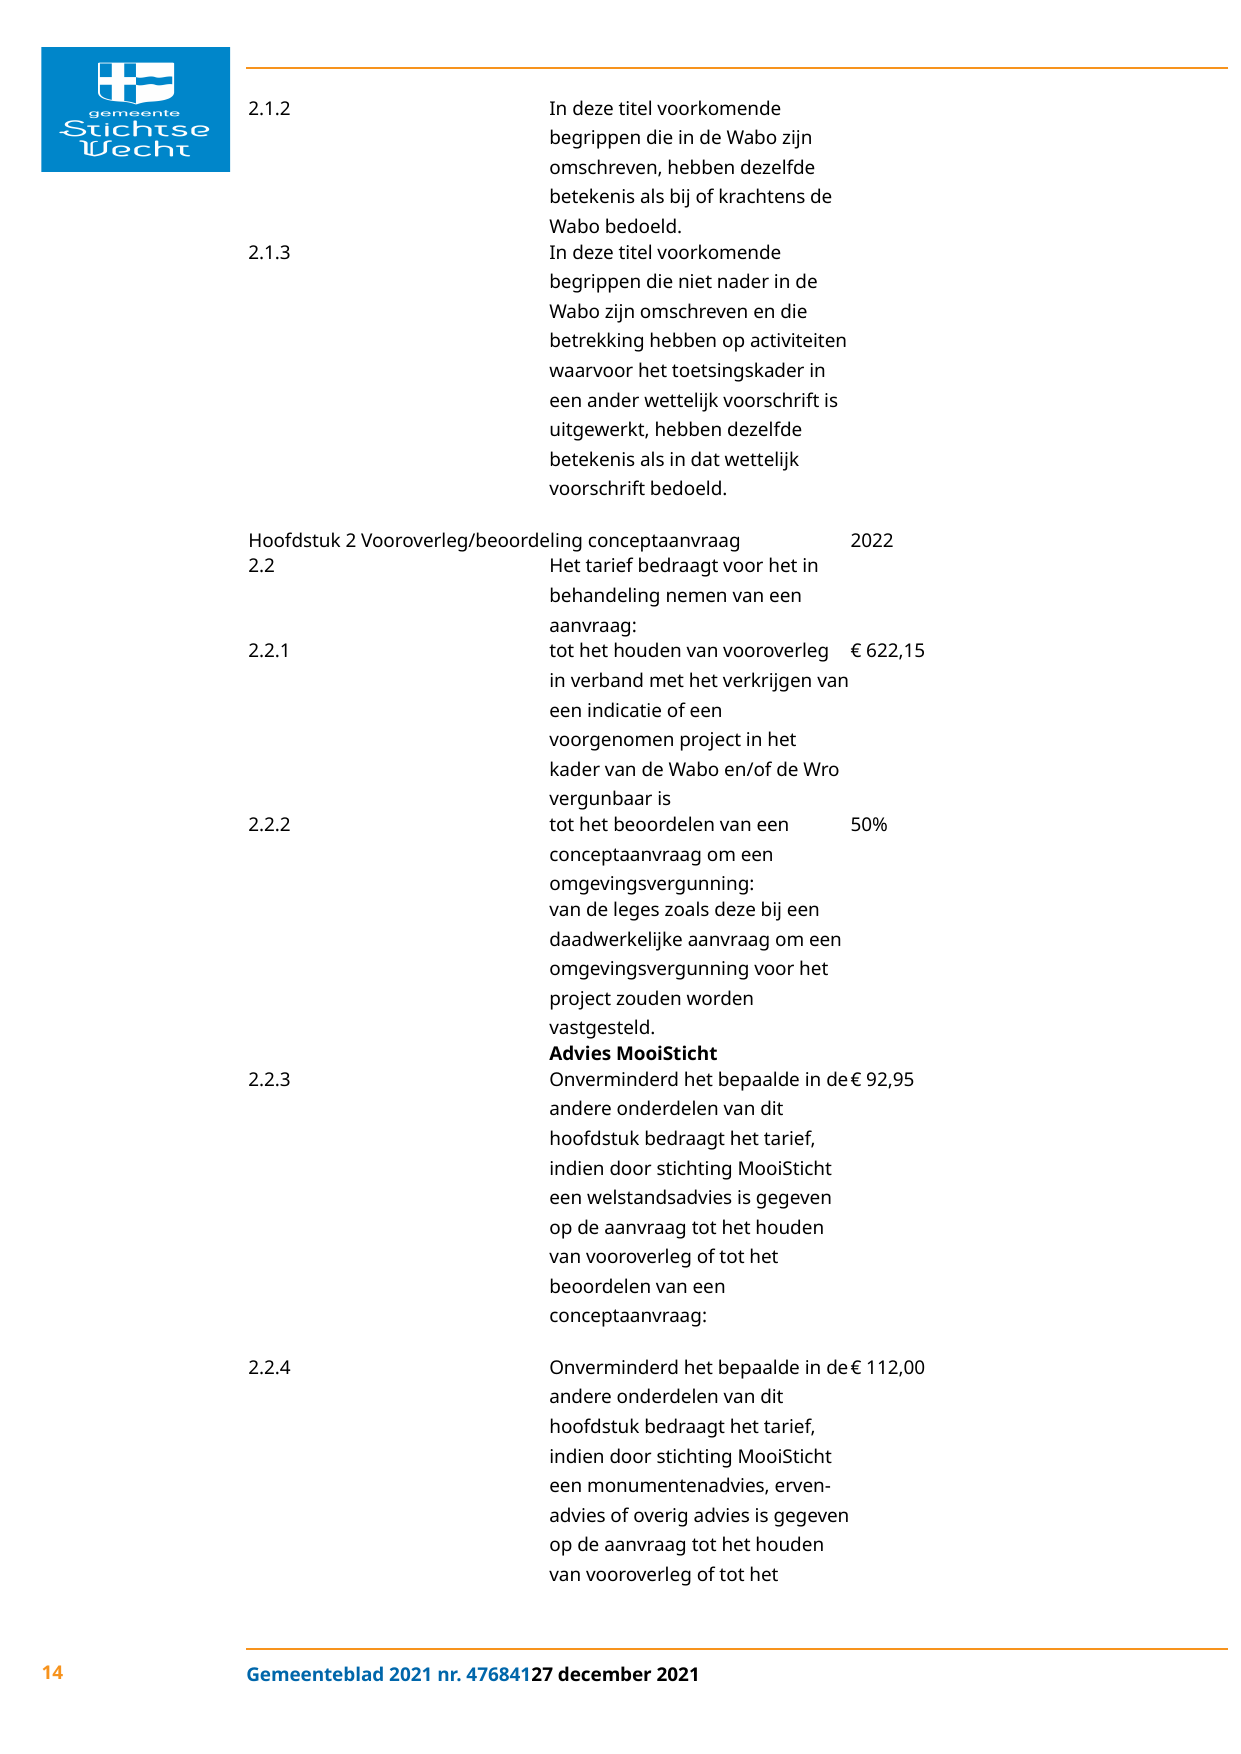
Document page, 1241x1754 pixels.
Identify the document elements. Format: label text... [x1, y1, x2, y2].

table_cell 2.2 [248, 553, 549, 638]
picture [99, 63, 135, 101]
table_cell 2.1.3 [248, 239, 549, 501]
table_cell 2.2.3 [248, 1066, 549, 1328]
table_cell € 92,95 [850, 1066, 1152, 1328]
table_cell tot het houden van vooroverleg in verband met het verkrijgen van een indicatie of een voorgenomen project in het kader van de Wabo en/of de Wro vergunbaar is [549, 638, 850, 811]
table_cell [248, 501, 549, 527]
table_cell In deze titel voorkomende begrippen die in de Wabo zijn omschreven, hebben dezelfde betekenis als bij of krachtens de Wabo bedoeld. [549, 95, 850, 239]
table_cell Advies MooiSticht [549, 1040, 850, 1066]
table_cell € 622,15 [850, 638, 1152, 811]
table_cell [248, 1040, 549, 1066]
table_cell [850, 553, 1152, 638]
table_cell [850, 239, 1152, 501]
table_cell Het tarief bedraagt voor het in behandeling nemen van een aanvraag: [549, 553, 850, 638]
table_cell [850, 896, 1152, 1040]
picture [137, 63, 174, 103]
table_cell [850, 1040, 1152, 1066]
table_cell 2.2.4 [248, 1354, 549, 1587]
table_cell 2.2.2 [248, 811, 549, 1040]
table_cell 2.2.1 [248, 638, 549, 811]
table_cell Onverminderd het bepaalde in de andere onderdelen van dit hoofdstuk bedraagt het tarief, indien door stichting MooiSticht een welstandsadvies is gegeven op de aanvraag tot het houden van vooroverleg of tot het beoordelen van een conceptaanvraag: [549, 1066, 850, 1328]
table_cell Onverminderd het bepaalde in de andere onderdelen van dit hoofdstuk bedraagt het tarief, indien door stichting MooiSticht een monumentenadvies, erven-advies of overig advies is gegeven op de aanvraag tot het houden van vooroverleg of tot het [549, 1354, 850, 1587]
table_cell [850, 501, 1152, 527]
table_cell tot het beoordelen van een conceptaanvraag om een omgevingsvergunning: [549, 811, 850, 896]
table_cell 2.1.2 [248, 95, 549, 239]
table_cell 50% [850, 811, 1152, 896]
table_cell van de leges zoals deze bij een daadwerkelijke aanvraag om een omgevingsvergunning voor het project zouden worden vastgesteld. [549, 896, 850, 1040]
table_cell [248, 1328, 549, 1354]
table_cell Hoofdstuk 2 Vooroverleg/beoordeling conceptaanvraag [248, 527, 850, 553]
table_cell [549, 1328, 850, 1354]
table_cell 2022 [850, 527, 1152, 553]
table_cell In deze titel voorkomende begrippen die niet nader in de Wabo zijn omschreven en die betrekking hebben op activiteiten waarvoor het toetsingskader in een ander wettelijk voorschrift is uitgewerkt, hebben dezelfde betekenis als in dat wettelijk voorschrift bedoeld. [549, 239, 850, 501]
table_cell [549, 501, 850, 527]
table_cell € 112,00 [850, 1354, 1152, 1587]
table_cell [850, 95, 1152, 239]
table_cell [850, 1328, 1152, 1354]
